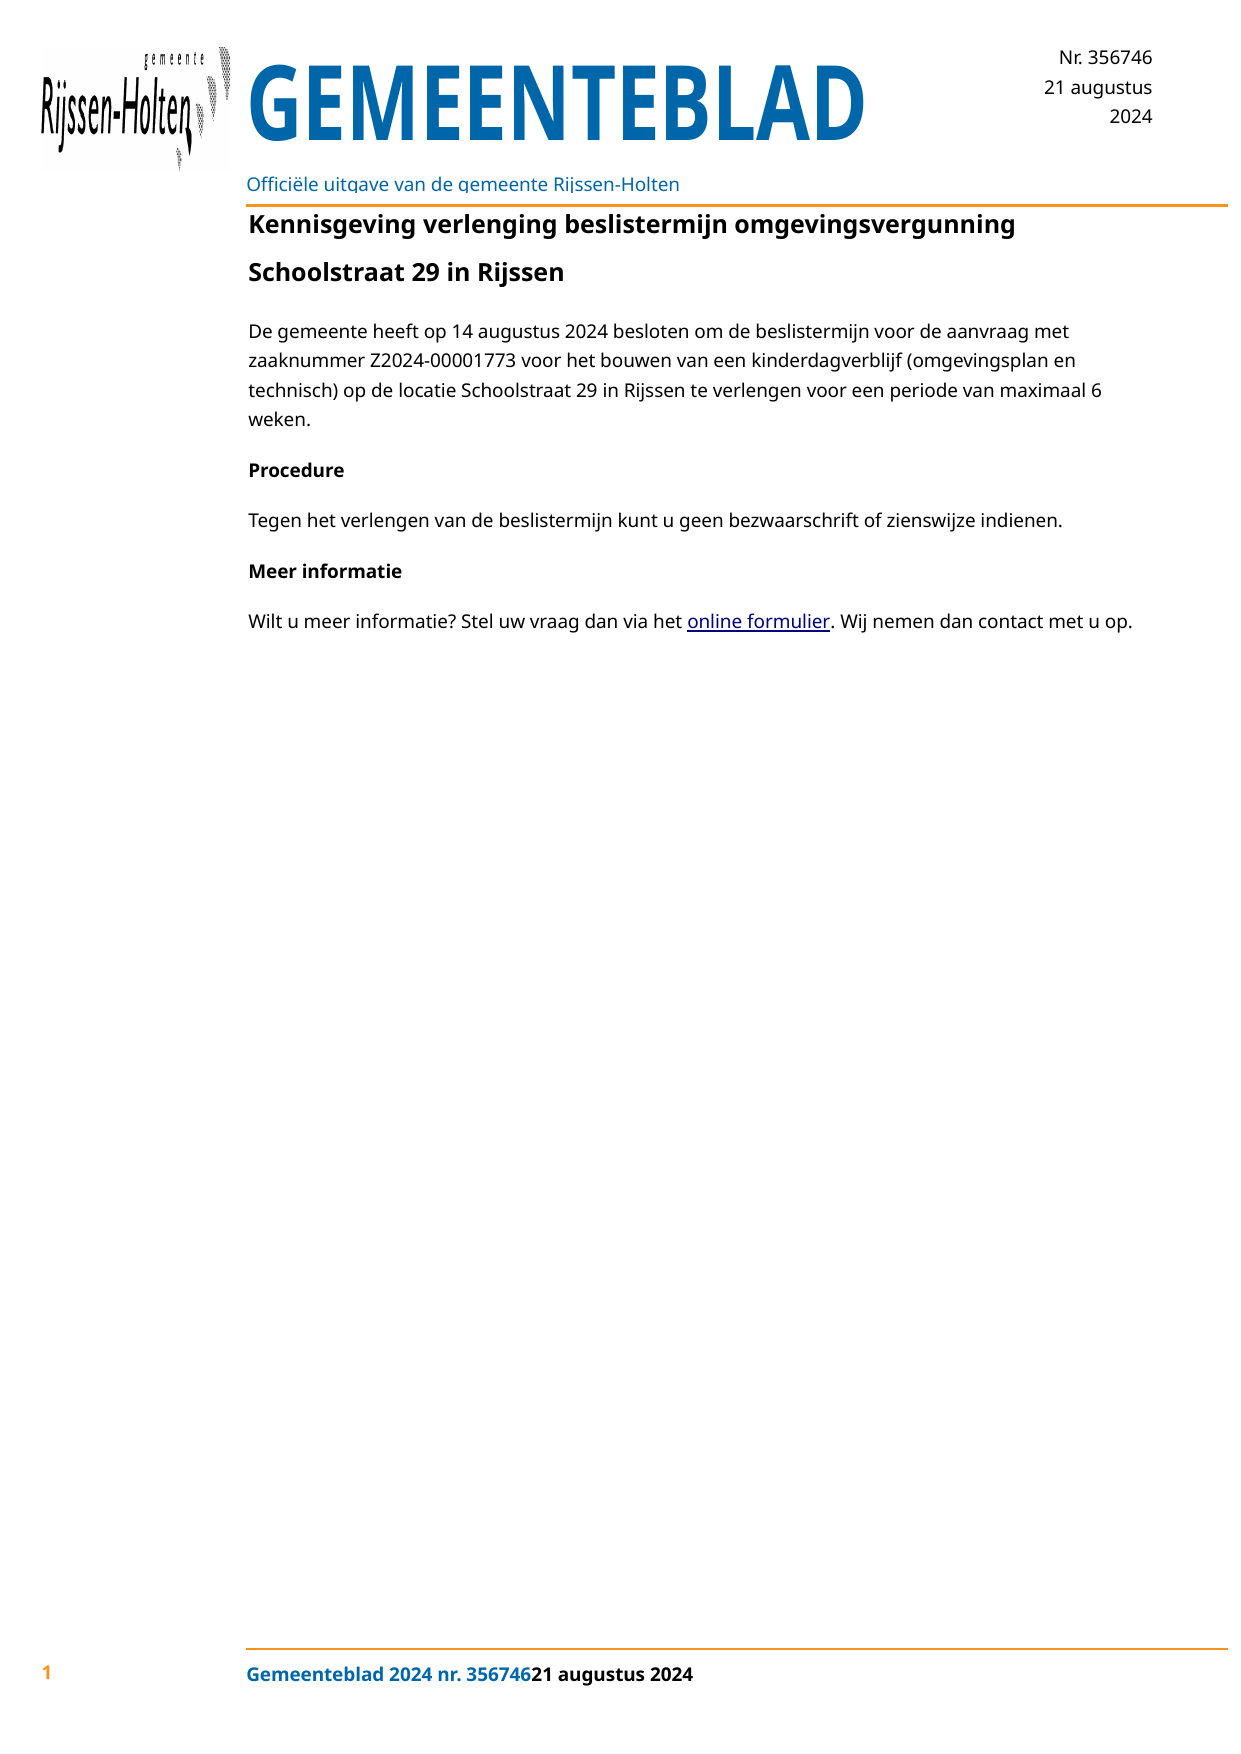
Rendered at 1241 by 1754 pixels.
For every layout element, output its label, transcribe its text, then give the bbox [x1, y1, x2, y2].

text Wilt u meer informatie? Stel uw vraag dan via het online formulier. Wij nemen dan contact met u op. [248, 608, 1152, 634]
text Procedure [248, 457, 1152, 483]
picture [41, 47, 231, 172]
text Kennisgeving verlenging beslistermijn omgevingsvergunning Schoolstraat 29 in Rijssen [248, 207, 1152, 288]
text Meer informatie [248, 558, 1152, 584]
text Tegen het verlengen van de beslistermijn kunt u geen bezwaarschrift of zienswijze indienen. [248, 507, 1152, 533]
text De gemeente heeft op 14 augustus 2024 besloten om de beslistermijn voor de aanvraag met zaaknummer Z2024-00001773 voor het bouwen van een kinderdagverblijf (omgevingsplan en technisch) op de locatie Schoolstraat 29 in Rijssen te verlengen voor een periode van maximaal 6 weken. [248, 318, 1152, 432]
